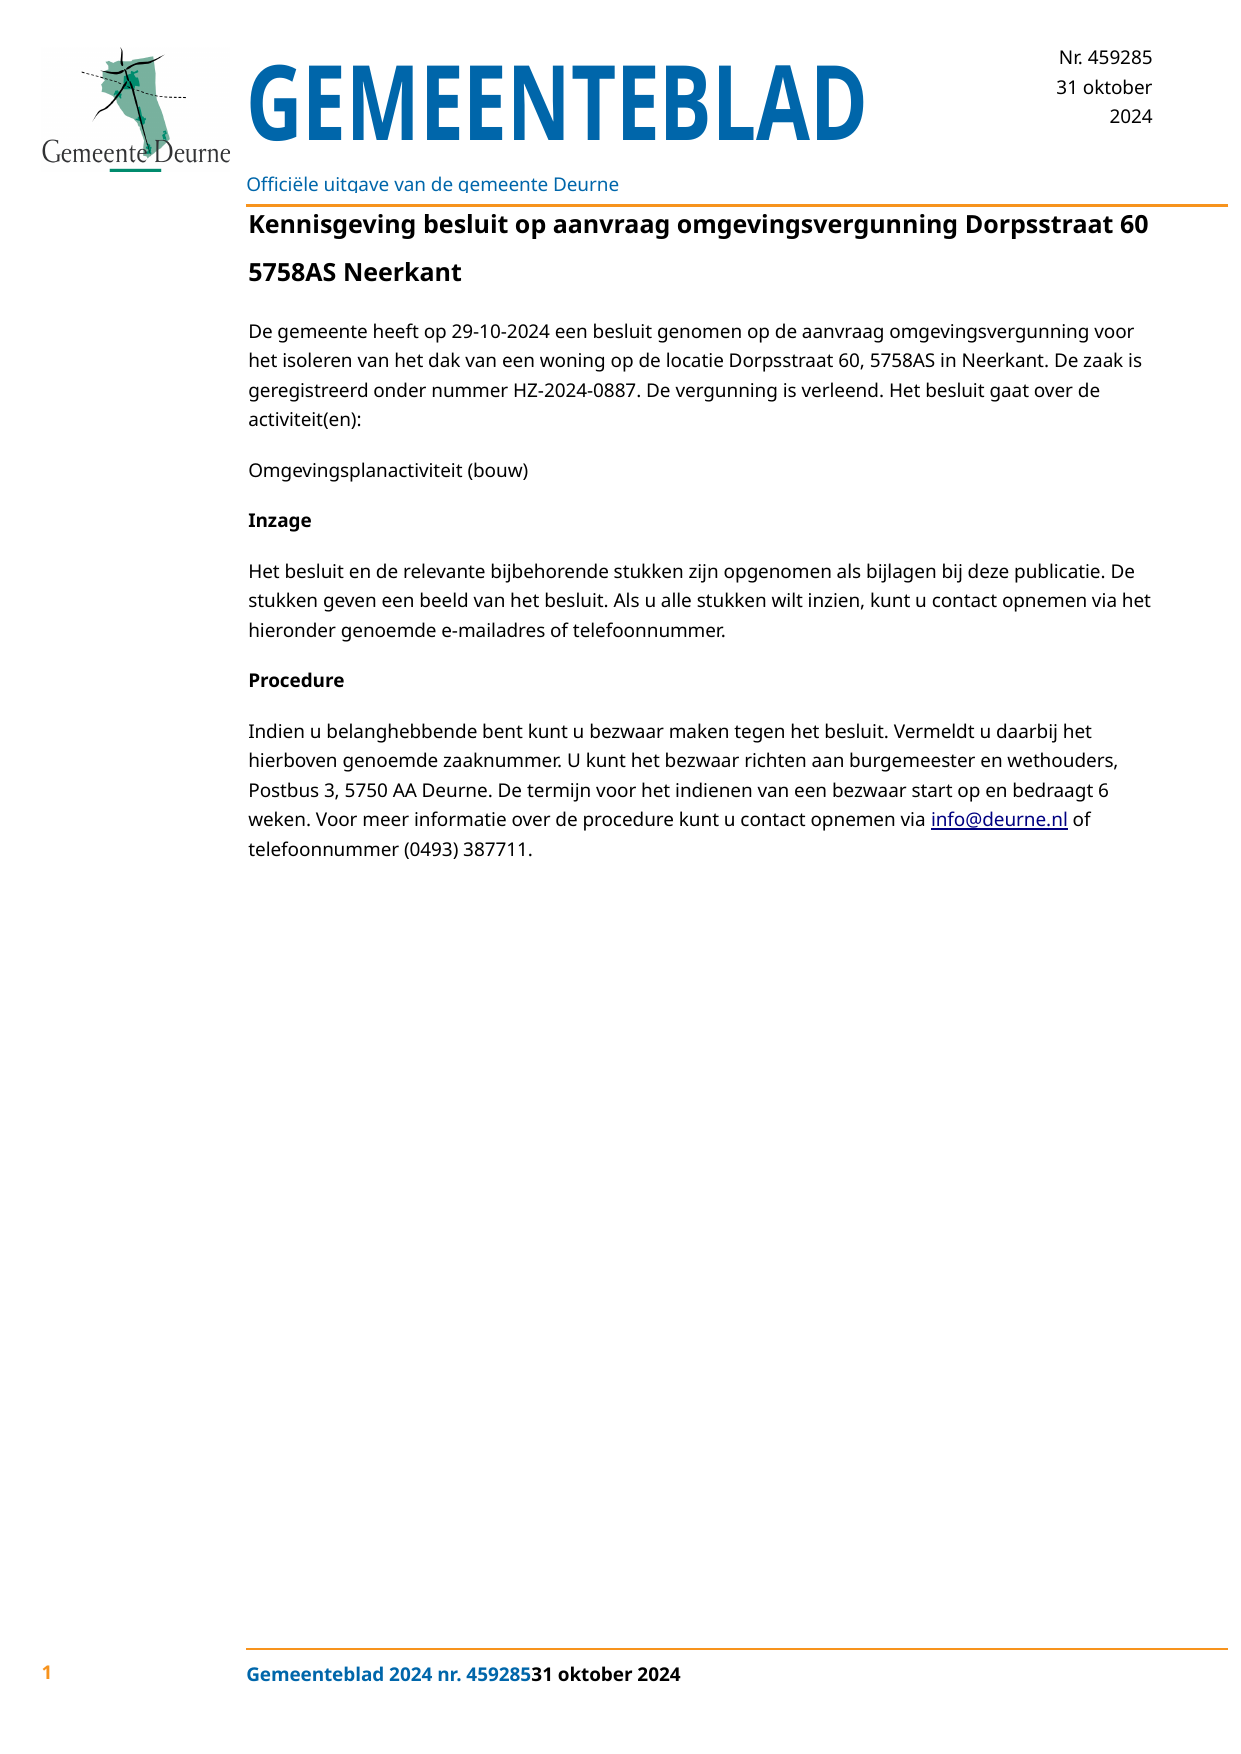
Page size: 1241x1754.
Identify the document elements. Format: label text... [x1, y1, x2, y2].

text Kennisgeving besluit op aanvraag omgevingsvergunning Dorpsstraat 60 5758AS Neerkant [248, 207, 1152, 288]
text Omgevingsplanactiviteit (bouw) [248, 457, 1152, 483]
text Inzage [248, 507, 1152, 533]
text De gemeente heeft op 29-10-2024 een besluit genomen op de aanvraag omgevingsvergunning voor het isoleren van het dak van een woning op de locatie Dorpsstraat 60, 5758AS in Neerkant. De zaak is geregistreerd onder nummer HZ-2024-0887. De vergunning is verleend. Het besluit gaat over de activiteit(en): [248, 318, 1152, 432]
picture [41, 47, 231, 172]
text Indien u belanghebbende bent kunt u bezwaar maken tegen het besluit. Vermeldt u daarbij het hierboven genoemde zaaknummer. U kunt het bezwaar richten aan burgemeester en wethouders, Postbus 3, 5750 AA Deurne. De termijn voor het indienen van een bezwaar start op en bedraagt 6 weken. Voor meer informatie over de procedure kunt u contact opnemen via info@deurne.nl of telefoonnummer (0493) 387711. [248, 718, 1152, 862]
text Het besluit en de relevante bijbehorende stukken zijn opgenomen als bijlagen bij deze publicatie. De stukken geven een beeld van het besluit. Als u alle stukken wilt inzien, kunt u contact opnemen via het hieronder genoemde e-mailadres of telefoonnummer. [248, 558, 1152, 643]
text Procedure [248, 667, 1152, 693]
